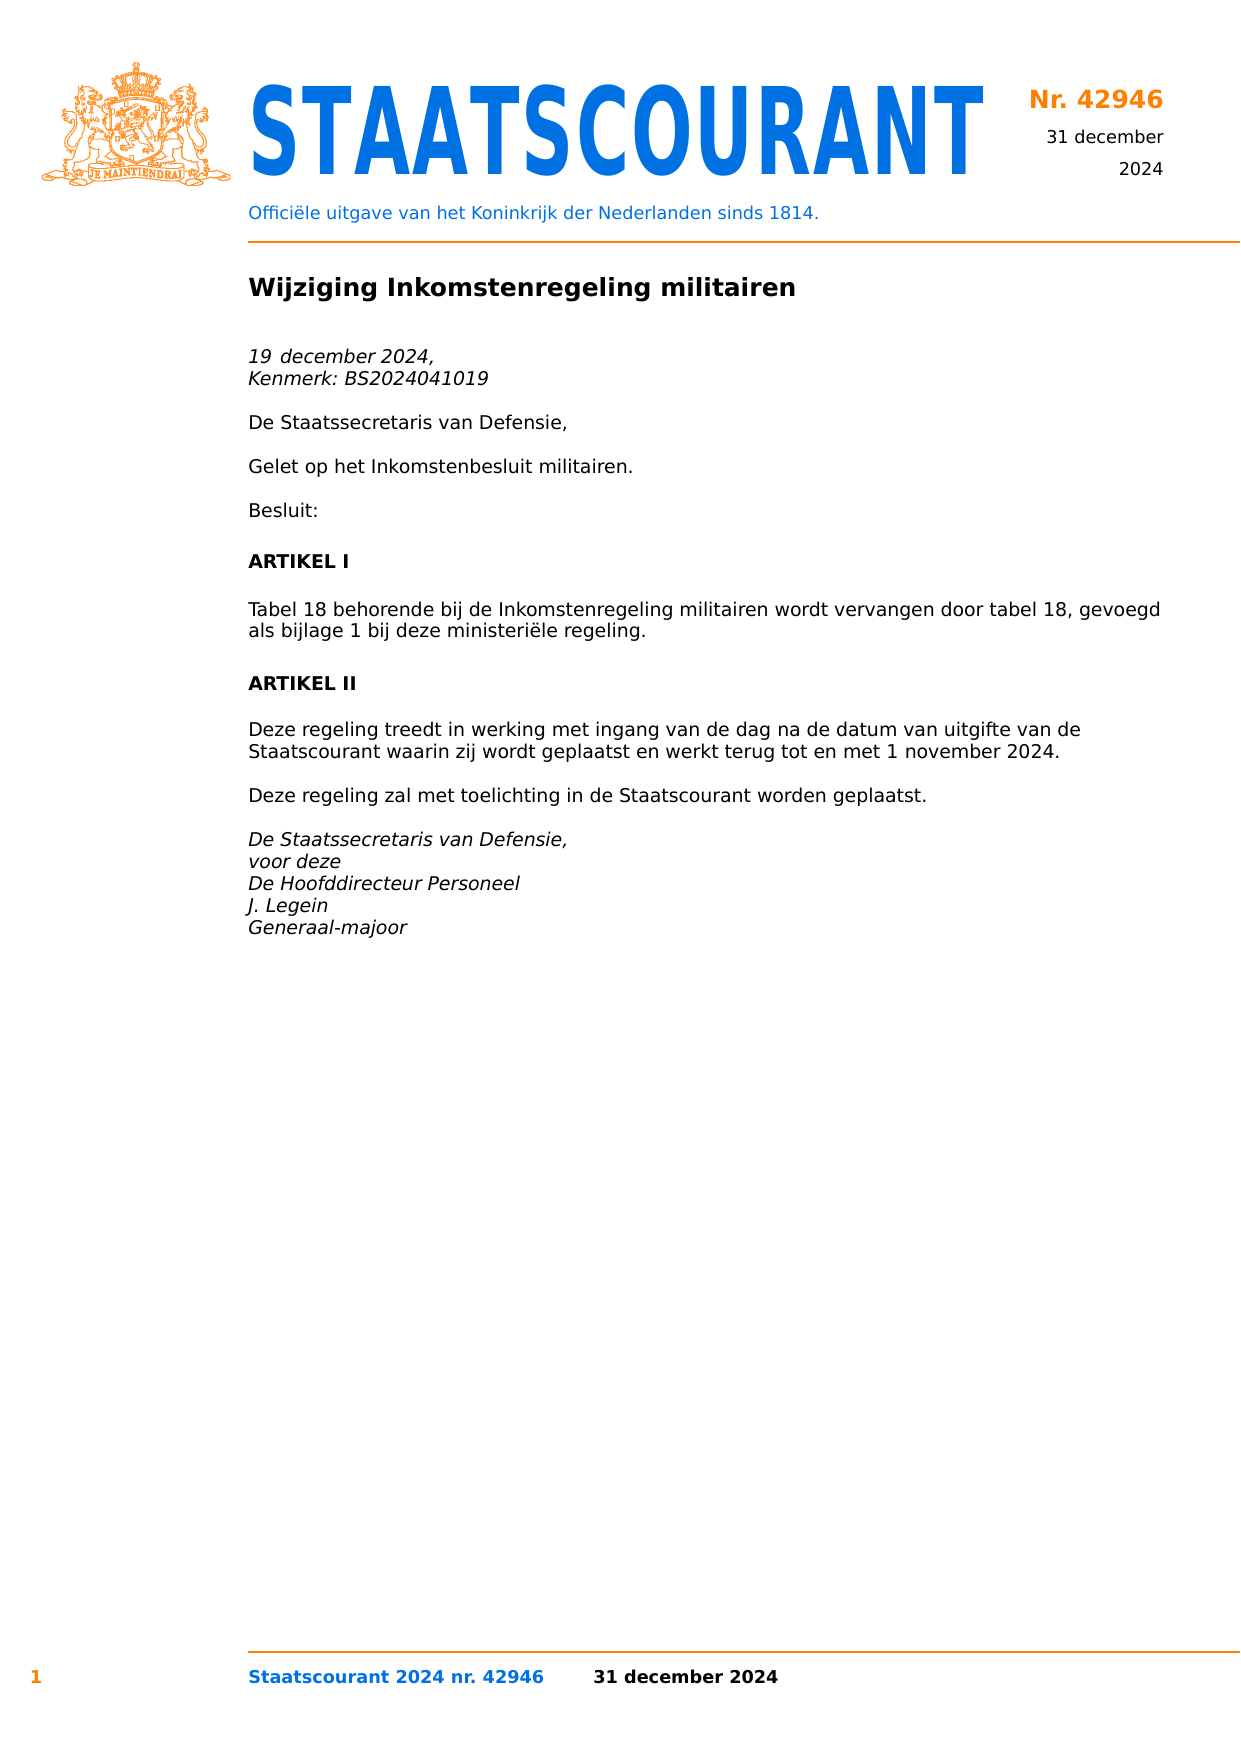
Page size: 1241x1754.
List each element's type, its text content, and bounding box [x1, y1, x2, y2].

text Gelet op het Inkomstenbesluit militairen. [248, 456, 1163, 478]
text De Staatssecretaris van Defensie, voor deze De Hoofddirecteur Personeel J. Legein Generaal-majoor [248, 829, 1163, 939]
text Kenmerk: BS2024041019 [248, 368, 1163, 390]
table_cell 2024 [998, 153, 1240, 203]
text De Staatssecretaris van Defensie, [248, 412, 1163, 434]
picture [41, 62, 231, 186]
subtitle ARTIKEL II [248, 672, 1163, 694]
table_cell 31 december [998, 121, 1240, 153]
table_cell Officiële uitgave van het Koninkrijk der Nederlanden sinds 1814. [248, 203, 1240, 241]
subtitle ARTIKEL I [248, 551, 1163, 573]
text Deze regeling zal met toelichting in de Staatscourant worden geplaatst. [248, 785, 1163, 807]
table_header Nr. 42946 [998, 62, 1240, 121]
table_header STAATSCOURANT [248, 62, 998, 203]
subtitle Wijziging Inkomstenregeling militairen [248, 273, 1163, 302]
text Besluit: [248, 499, 1163, 521]
table_header [25, 62, 248, 241]
text Tabel 18 behorende bij de Inkomstenregeling militairen wordt vervangen door tabel 18, gevoegd als bijlage 1 bij deze ministeriële regeling. [248, 598, 1163, 642]
text Deze regeling treedt in werking met ingang van de dag na de datum van uitgifte van de Staatscourant waarin zij wordt geplaatst en werkt terug tot en met 1 november 2024. [248, 719, 1163, 763]
text 19 december 2024, [248, 346, 1163, 368]
